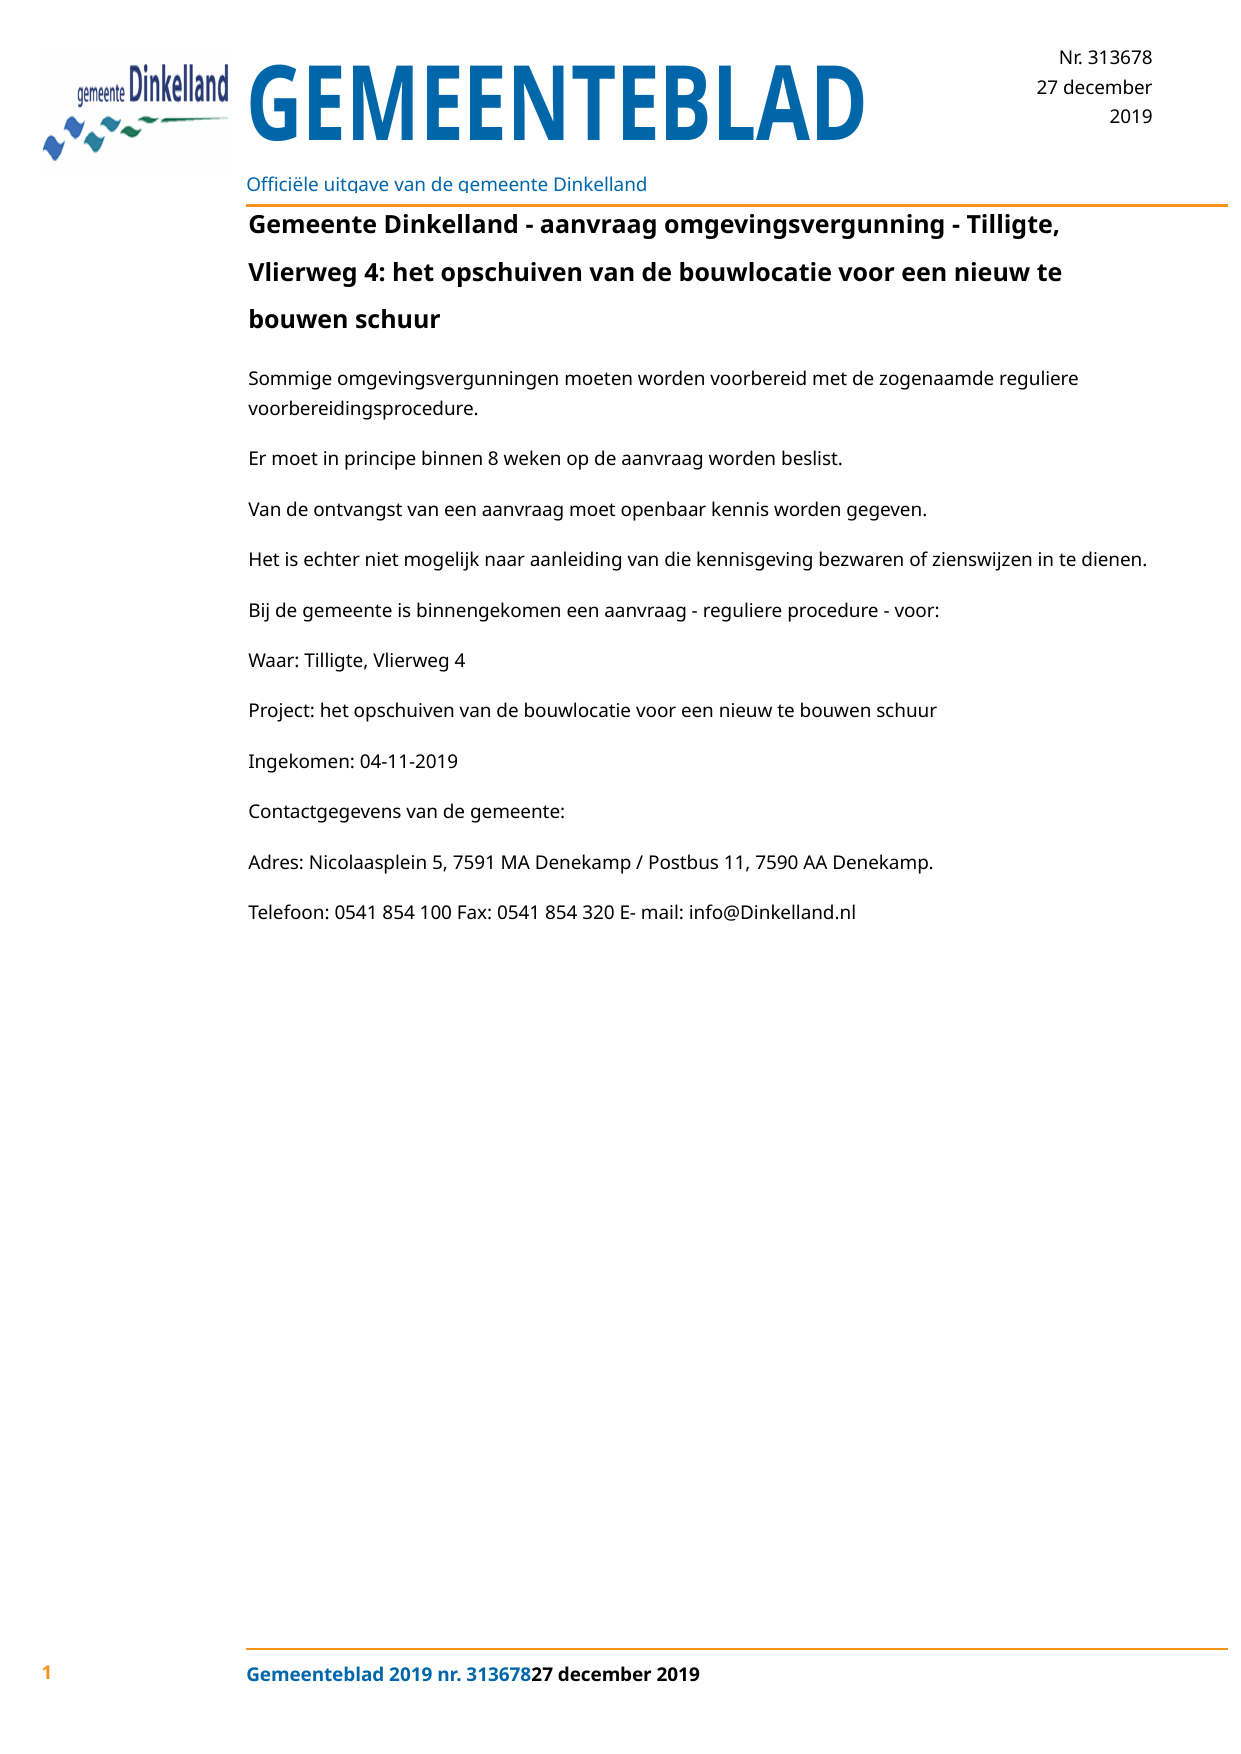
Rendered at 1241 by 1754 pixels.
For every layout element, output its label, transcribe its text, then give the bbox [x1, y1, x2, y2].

text Project: het opschuiven van de bouwlocatie voor een nieuw te bouwen schuur [248, 698, 1152, 723]
text Sommige omgevingsvergunningen moeten worden voorbereid met de zogenaamde reguliere voorbereidingsprocedure. [248, 366, 1152, 421]
text Het is echter niet mogelijk naar aanleiding van die kennisgeving bezwaren of zienswijzen in te dienen. [248, 546, 1152, 572]
text Er moet in principe binnen 8 weken op de aanvraag worden beslist. [248, 446, 1152, 471]
picture [41, 47, 231, 172]
text Van de ontvangst van een aanvraag moet openbaar kennis worden gegeven. [248, 496, 1152, 522]
text Gemeente Dinkelland - aanvraag omgevingsvergunning - Tilligte, Vlierweg 4: het opschuiven van de bouwlocatie voor een nieuw te bouwen schuur [248, 207, 1152, 336]
text Contactgegevens van de gemeente: [248, 798, 1152, 824]
text Waar: Tilligte, Vlierweg 4 [248, 647, 1152, 673]
text Ingekomen: 04-11-2019 [248, 748, 1152, 774]
text Telefoon: 0541 854 100 Fax: 0541 854 320 E- mail: info@Dinkelland.nl [248, 899, 1152, 925]
text Bij de gemeente is binnengekomen een aanvraag - reguliere procedure - voor: [248, 597, 1152, 622]
text Adres: Nicolaasplein 5, 7591 MA Denekamp / Postbus 11, 7590 AA Denekamp. [248, 849, 1152, 874]
